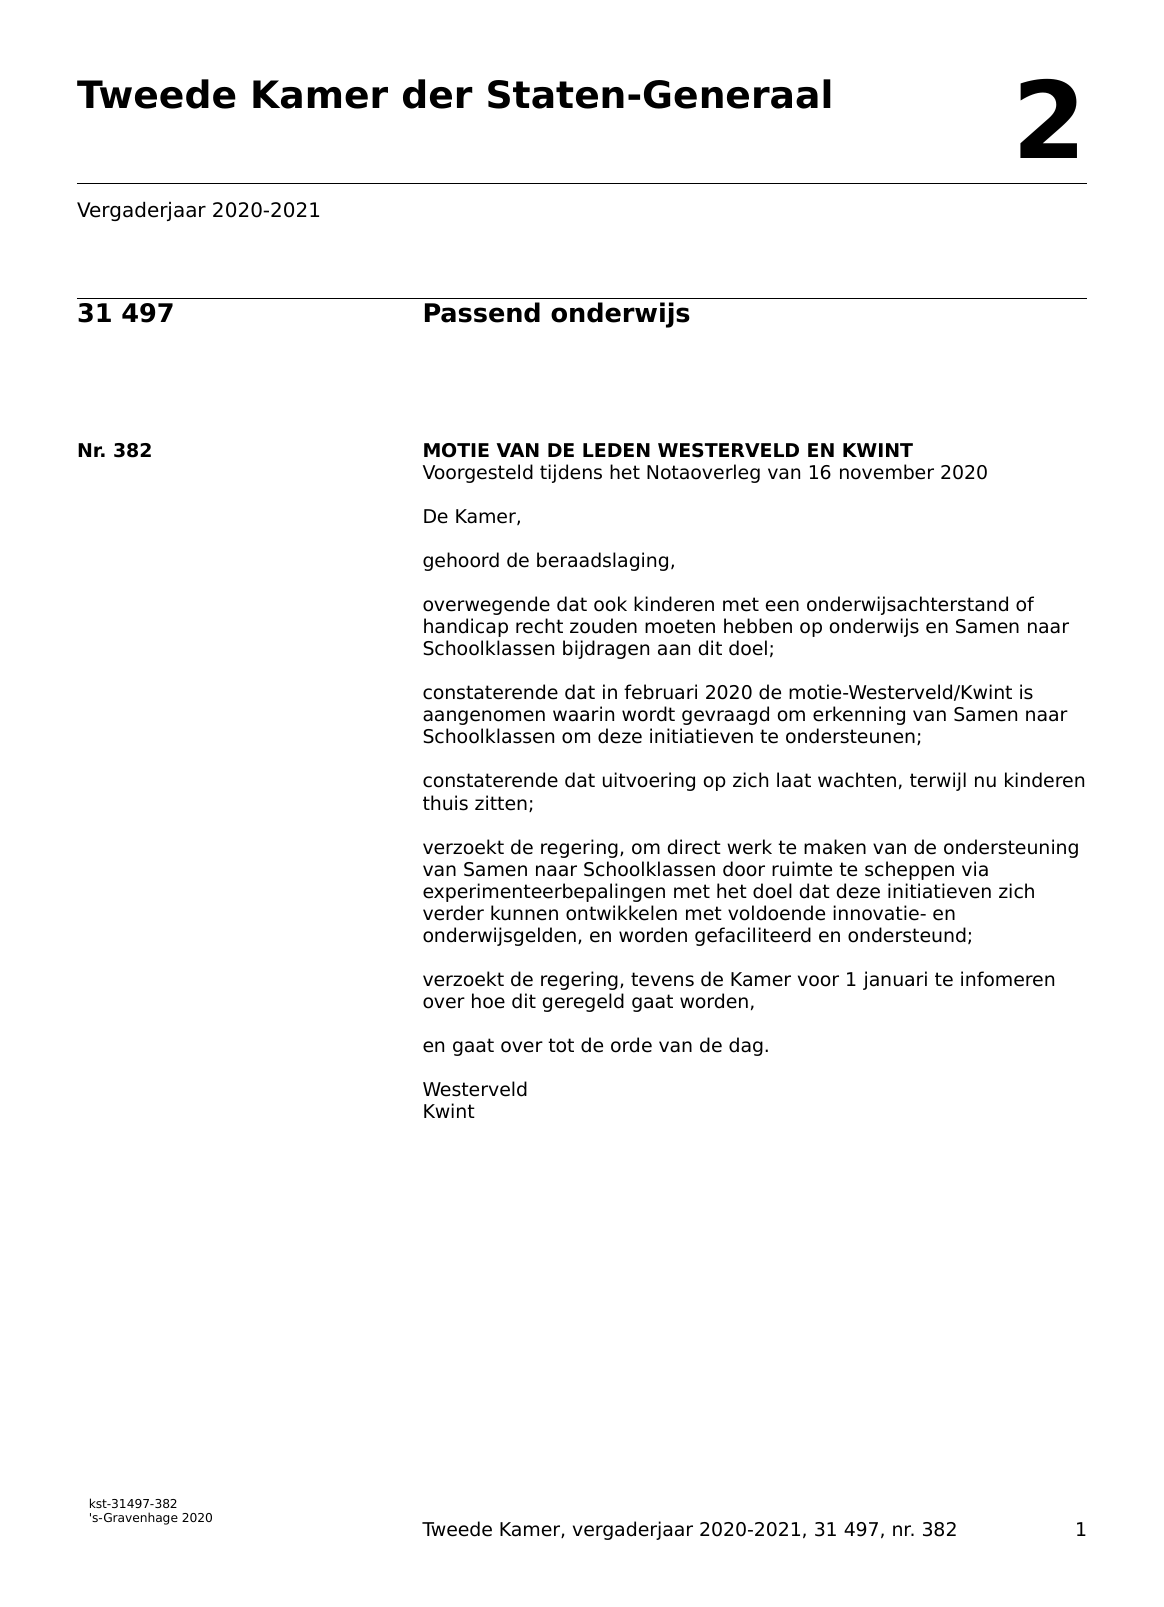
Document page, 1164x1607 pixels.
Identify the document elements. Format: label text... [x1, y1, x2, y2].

table_cell Vergaderjaar 2020-2021 [77, 184, 1087, 298]
text verzoekt de regering, tevens de Kamer voor 1 januari te infomeren over hoe dit geregeld gaat worden, [422, 969, 1087, 1013]
text Westerveld [422, 1079, 1087, 1101]
text Kwint [422, 1101, 1087, 1123]
subtitle 31 497 Passend onderwijs [77, 299, 1087, 329]
text gehoord de beraadslaging, [422, 550, 1087, 572]
text constaterende dat uitvoering op zich laat wachten, terwijl nu kinderen thuis zitten; [422, 770, 1087, 814]
text De Kamer, [422, 506, 1087, 528]
text kst-31497-382 [88, 1497, 323, 1511]
text constaterende dat in februari 2020 de motie-Westerveld/Kwint is aangenomen waarin wordt gevraagd om erkenning van Samen naar Schoolklassen om deze initiatieven te ondersteunen; [422, 682, 1087, 748]
table_header Tweede Kamer der Staten-Generaal [77, 59, 886, 183]
text verzoekt de regering, om direct werk te maken van de ondersteuning van Samen naar Schoolklassen door ruimte te scheppen via experimenteerbepalingen met het doel dat deze initiatieven zich verder kunnen ontwikkelen met voldoende innovatie- en onderwijsgelden, en worden gefaciliteerd en ondersteund; [422, 837, 1087, 946]
text Voorgesteld tijdens het Notaoverleg van 16 november 2020 [422, 462, 1087, 484]
text 's-Gravenhage 2020 [88, 1511, 323, 1525]
table_header 2 [886, 59, 1087, 183]
text en gaat over tot de orde van de dag. [422, 1035, 1087, 1057]
subtitle Nr. 382 MOTIE VAN DE LEDEN WESTERVELD EN KWINT [77, 440, 1087, 462]
text overwegende dat ook kinderen met een onderwijsachterstand of handicap recht zouden moeten hebben op onderwijs en Samen naar Schoolklassen bijdragen aan dit doel; [422, 594, 1087, 660]
